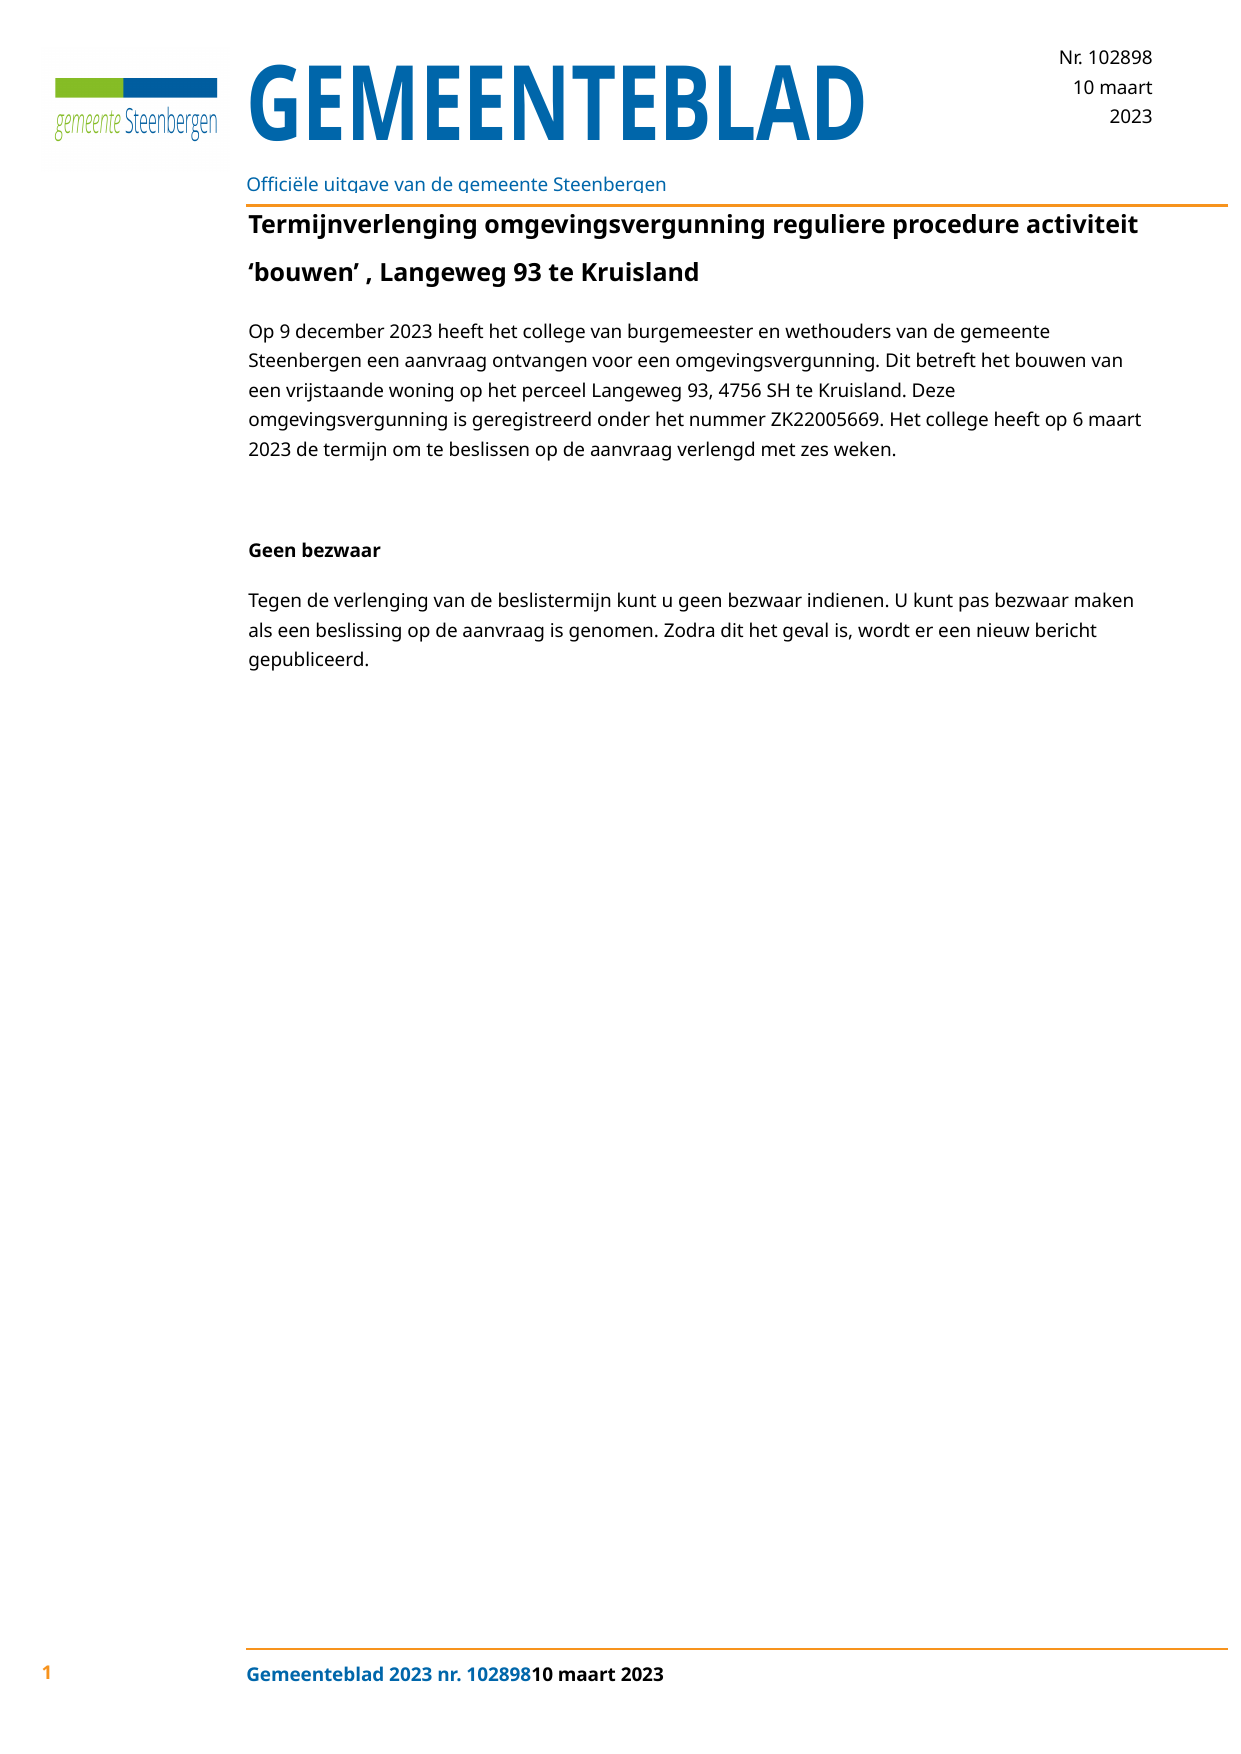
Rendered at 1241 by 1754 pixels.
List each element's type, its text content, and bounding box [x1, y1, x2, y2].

text Tegen de verlenging van de beslistermijn kunt u geen bezwaar indienen. U kunt pas bezwaar maken als een beslissing op de aanvraag is genomen. Zodra dit het geval is, wordt er een nieuw bericht gepubliceerd. [248, 587, 1152, 672]
text Op 9 december 2023 heeft het college van burgemeester en wethouders van de gemeente Steenbergen een aanvraag ontvangen voor een omgevingsvergunning. Dit betreft het bouwen van een vrijstaande woning op het perceel Langeweg 93, 4756 SH te Kruisland. Deze omgevingsvergunning is geregistreerd onder het nummer ZK22005669. Het college heeft op 6 maart 2023 de termijn om te beslissen op de aanvraag verlengd met zes weken. [248, 318, 1152, 462]
text Termijnverlenging omgevingsvergunning reguliere procedure activiteit ‘bouwen’ , Langeweg 93 te Kruisland [248, 207, 1152, 288]
picture [41, 47, 231, 172]
text Geen bezwaar [248, 537, 1152, 563]
